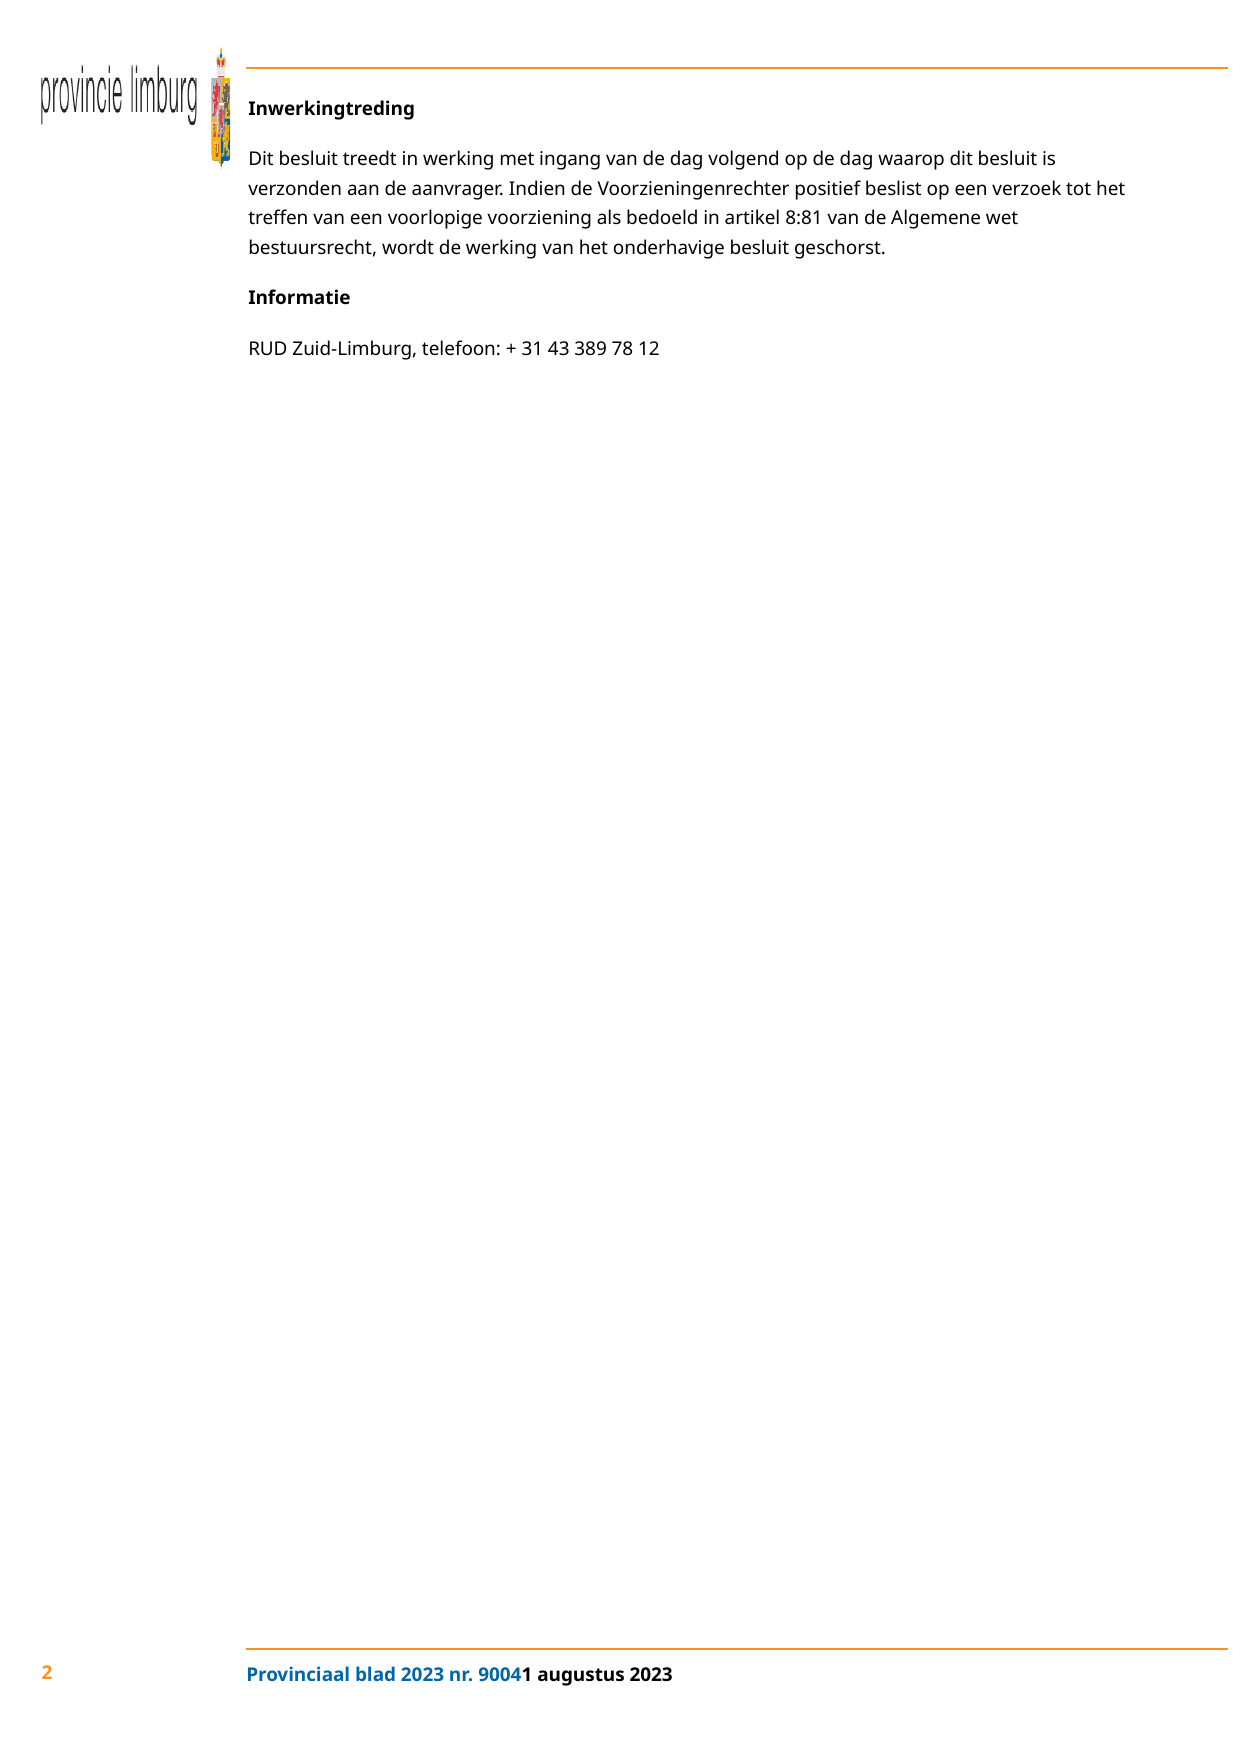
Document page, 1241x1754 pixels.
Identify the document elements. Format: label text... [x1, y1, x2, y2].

picture [41, 47, 231, 172]
text RUD Zuid-Limburg, telefoon: + 31 43 389 78 12 [248, 335, 1152, 361]
text Inwerkingtreding [248, 95, 1152, 121]
text Dit besluit treedt in werking met ingang van de dag volgend op de dag waarop dit besluit is verzonden aan de aanvrager. Indien de Voorzieningenrechter positief beslist op een verzoek tot het treffen van een voorlopige voorziening als bedoeld in artikel 8:81 van de Algemene wet bestuursrecht, wordt de werking van het onderhavige besluit geschorst. [248, 145, 1152, 260]
text Informatie [248, 284, 1152, 310]
